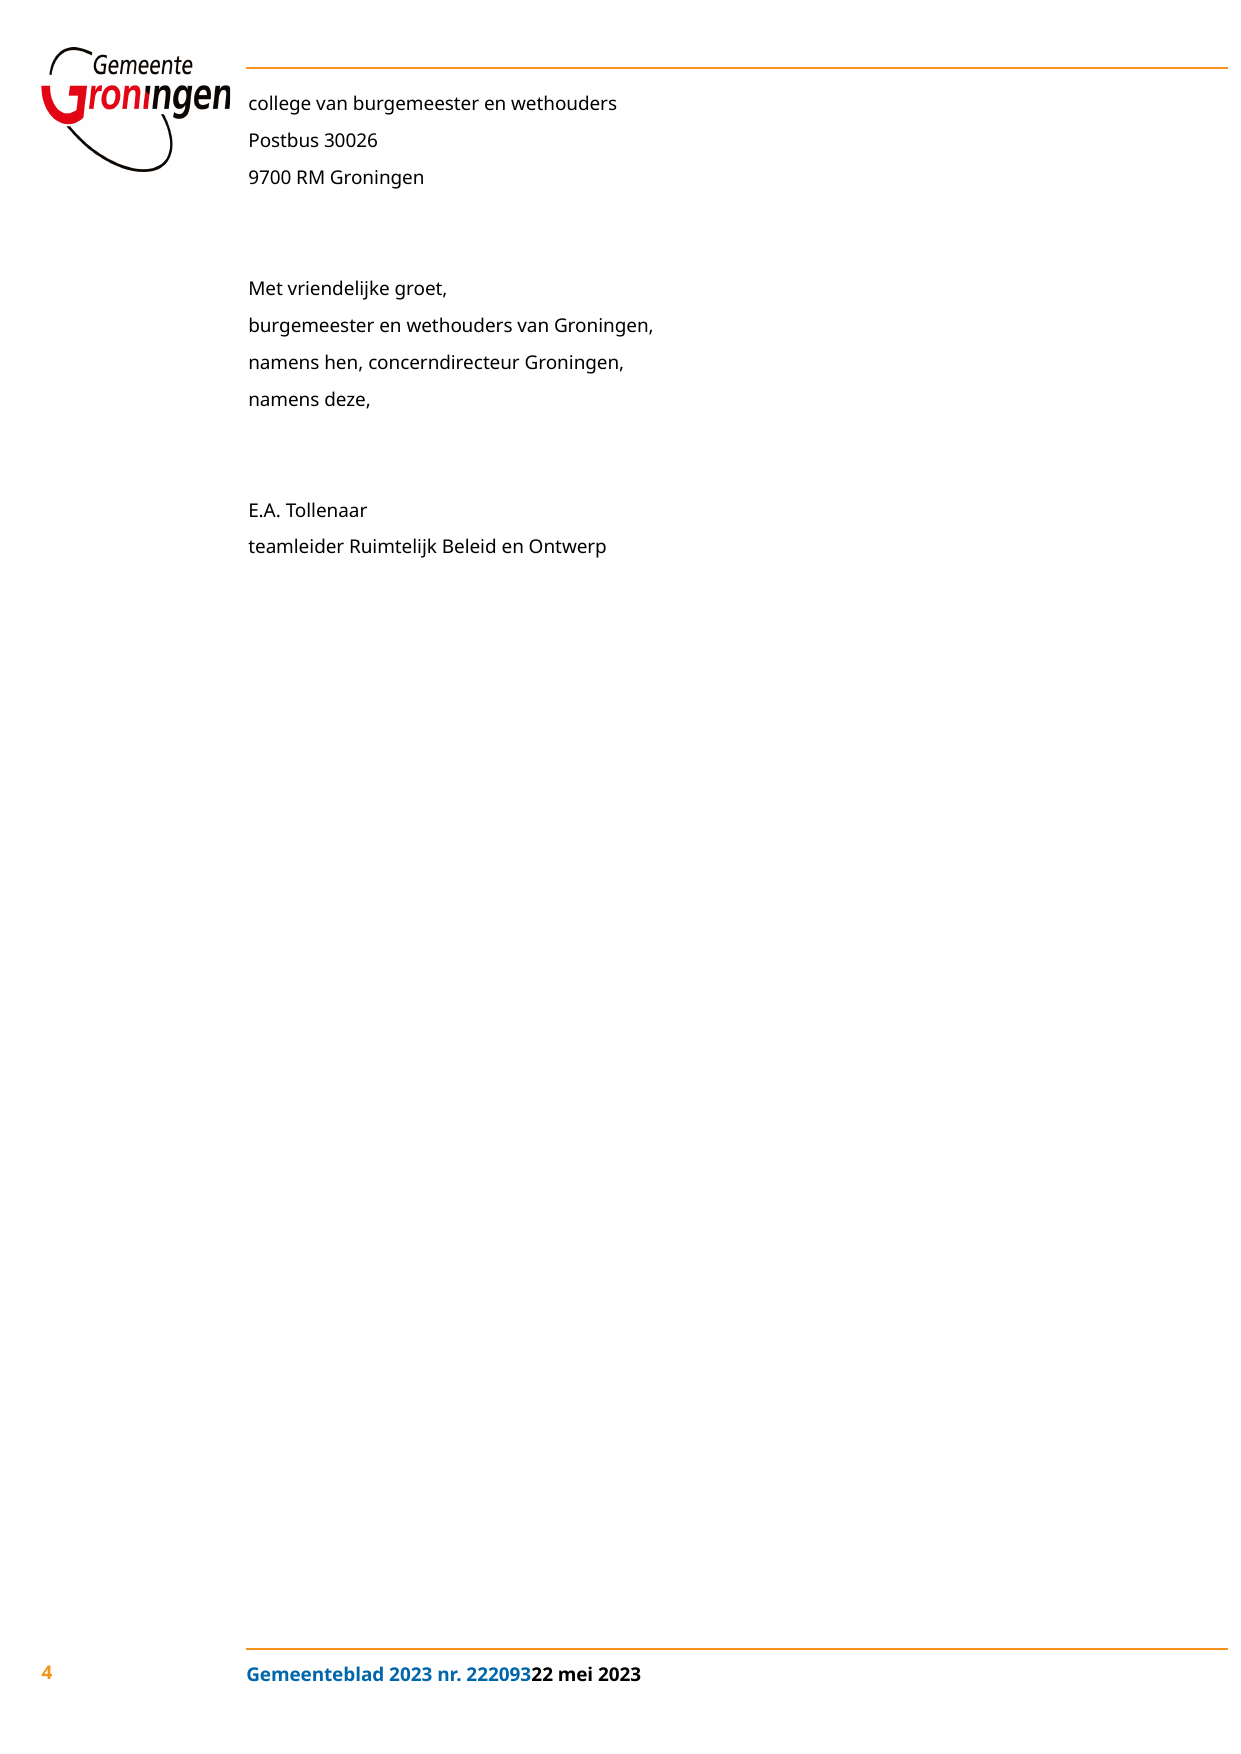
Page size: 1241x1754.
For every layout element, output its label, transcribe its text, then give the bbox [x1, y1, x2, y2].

text namens deze, [248, 391, 1152, 410]
text namens hen, concerndirecteur Groningen, [248, 354, 1152, 373]
text teamleider Ruimtelijk Beleid en Ontwerp [248, 538, 1152, 558]
text E.A. Tollenaar [248, 502, 1152, 521]
picture [41, 47, 231, 172]
text Postbus 30026 [248, 132, 1152, 151]
text burgemeester en wethouders van Groningen, [248, 317, 1152, 336]
text Met vriendelijke groet, [248, 280, 1152, 299]
text college van burgemeester en wethouders [248, 95, 1152, 114]
text 9700 RM Groningen [248, 169, 1152, 188]
